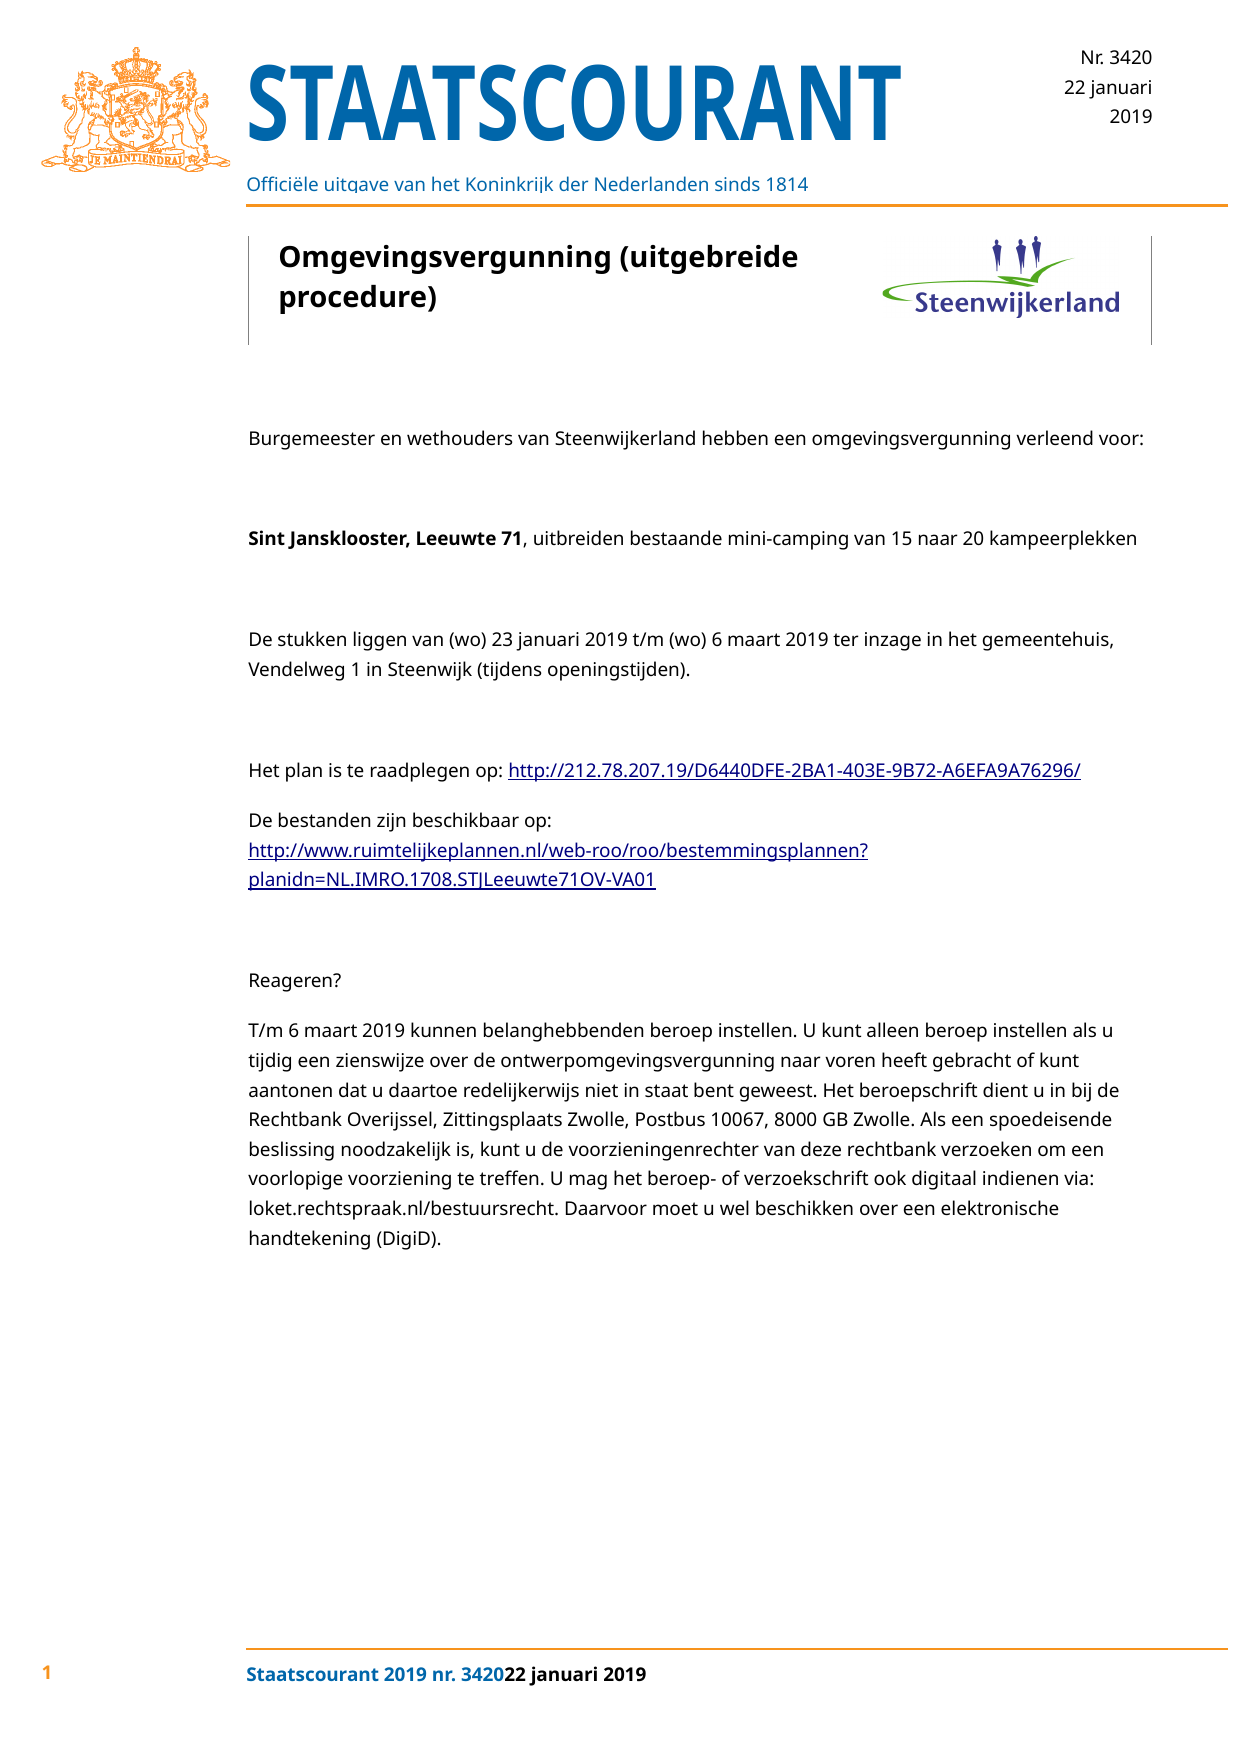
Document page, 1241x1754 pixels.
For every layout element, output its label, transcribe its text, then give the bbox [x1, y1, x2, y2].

text T/m 6 maart 2019 kunnen belanghebbenden beroep instellen. U kunt alleen beroep instellen als u tijdig een zienswijze over de ontwerpomgevingsvergunning naar voren heeft gebracht of kunt aantonen dat u daartoe redelijkerwijs niet in staat bent geweest. Het beroepschrift dient u in bij de Rechtbank Overijssel, Zittingsplaats Zwolle, Postbus 10067, 8000 GB Zwolle. Als een spoedeisende beslissing noodzakelijk is, kunt u de voorzieningenrechter van deze rechtbank verzoeken om een voorlopige voorziening te treffen. U mag het beroep- of verzoekschrift ook digitaal indienen via: loket.rechtspraak.nl/bestuursrecht. Daarvoor moet u wel beschikken over een elektronische handtekening (DigiD). [248, 1018, 1152, 1250]
text Het plan is te raadplegen op: http://212.78.207.19/D6440DFE-2BA1-403E-9B72-A6EFA9A76296/ [248, 757, 1152, 782]
table_header Omgevingsvergunning (uitgebreide procedure) [249, 236, 850, 345]
picture [882, 236, 1119, 318]
picture [41, 47, 231, 172]
text Reageren? [248, 967, 1152, 993]
text Burgemeester en wethouders van Steenwijkerland hebben een omgevingsvergunning verleend voor: [248, 425, 1152, 450]
text Sint Jansklooster, Leeuwte 71, uitbreiden bestaande mini-camping van 15 naar 20 kampeerplekken [248, 526, 1152, 551]
table_header [850, 236, 1151, 345]
text De stukken liggen van (wo) 23 januari 2019 t/m (wo) 6 maart 2019 ter inzage in het gemeentehuis, Vendelweg 1 in Steenwijk (tijdens openingstijden). [248, 626, 1152, 682]
text De bestanden zijn beschikbaar op: http://www.ruimtelijkeplannen.nl/web-roo/roo/bestemmingsplannen?planidn=NL.IMRO.1708.STJLeeuwte71OV-VA01 [248, 807, 1152, 892]
